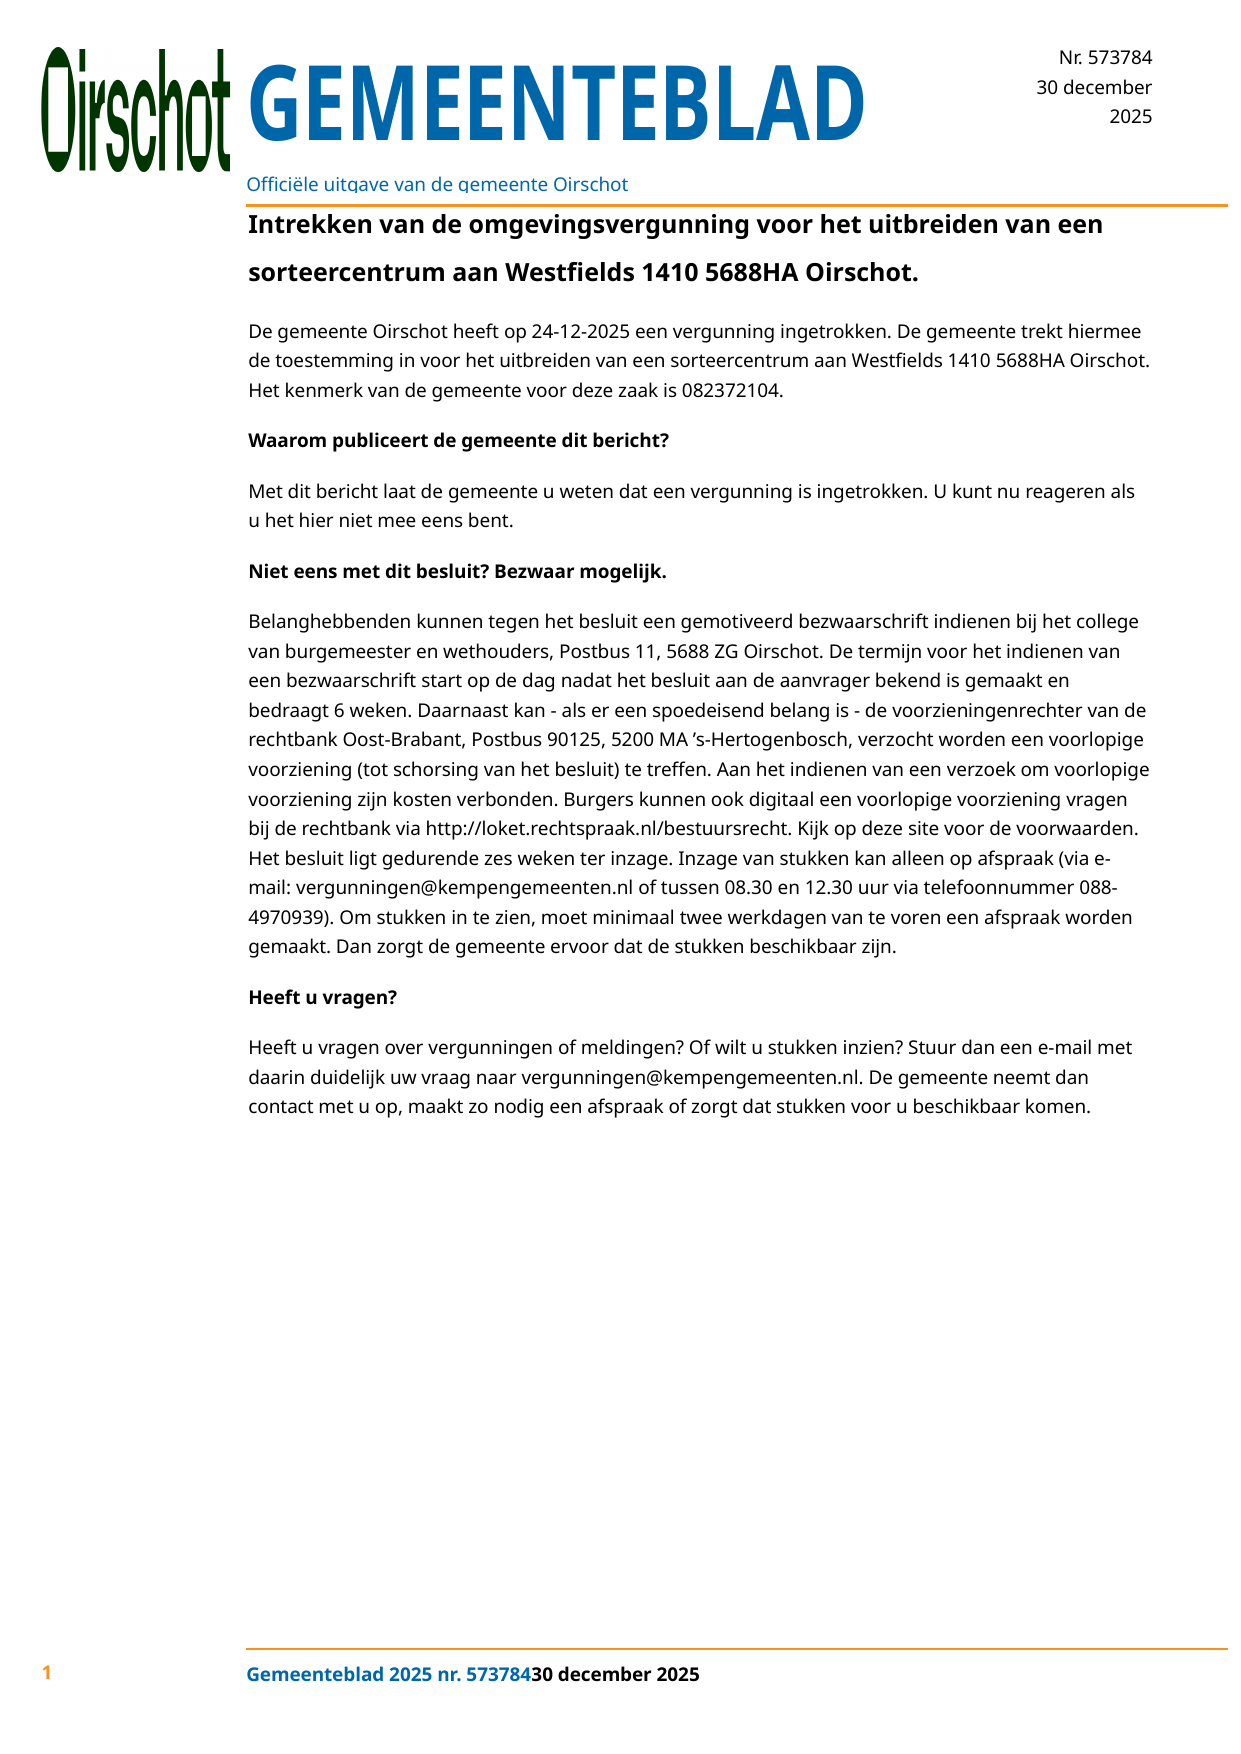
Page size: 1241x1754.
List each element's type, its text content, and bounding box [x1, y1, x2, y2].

text De gemeente Oirschot heeft op 24-12-2025 een vergunning ingetrokken. De gemeente trekt hiermee de toestemming in voor het uitbreiden van een sorteercentrum aan Westfields 1410 5688HA Oirschot. Het kenmerk van de gemeente voor deze zaak is 082372104. [248, 318, 1152, 403]
text Heeft u vragen over vergunningen of meldingen? Of wilt u stukken inzien? Stuur dan een e-mail met daarin duidelijk uw vraag naar vergunningen@kempengemeenten.nl. De gemeente neemt dan contact met u op, maakt zo nodig een afspraak of zorgt dat stukken voor u beschikbaar komen. [248, 1034, 1152, 1119]
text Intrekken van de omgevingsvergunning voor het uitbreiden van een sorteercentrum aan Westfields 1410 5688HA Oirschot. [248, 207, 1152, 288]
text Belanghebbenden kunnen tegen het besluit een gemotiveerd bezwaarschrift indienen bij het college van burgemeester en wethouders, Postbus 11, 5688 ZG Oirschot. De termijn voor het indienen van een bezwaarschrift start op de dag nadat het besluit aan de aanvrager bekend is gemaakt en bedraagt 6 weken. Daarnaast kan - als er een spoedeisend belang is - de voorzieningenrechter van de rechtbank Oost-Brabant, Postbus 90125, 5200 MA ’s-Hertogenbosch, verzocht worden een voorlopige voorziening (tot schorsing van het besluit) te treffen. Aan het indienen van een verzoek om voorlopige voorziening zijn kosten verbonden. Burgers kunnen ook digitaal een voorlopige voorziening vragen bij de rechtbank via http://loket.rechtspraak.nl/bestuursrecht. Kijk op deze site voor de voorwaarden. Het besluit ligt gedurende zes weken ter inzage. Inzage van stukken kan alleen op afspraak (via e-mail: vergunningen@kempengemeenten.nl of tussen 08.30 en 12.30 uur via telefoonnummer 088-4970939). Om stukken in te zien, moet minimaal twee werkdagen van te voren een afspraak worden gemaakt. Dan zorgt de gemeente ervoor dat de stukken beschikbaar zijn. [248, 608, 1152, 959]
text Met dit bericht laat de gemeente u weten dat een vergunning is ingetrokken. U kunt nu reageren als u het hier niet mee eens bent. [248, 478, 1152, 533]
picture [41, 47, 231, 172]
text Waarom publiceert de gemeente dit bericht? [248, 427, 1152, 453]
text Niet eens met dit besluit? Bezwaar mogelijk. [248, 558, 1152, 584]
text Heeft u vragen? [248, 984, 1152, 1010]
